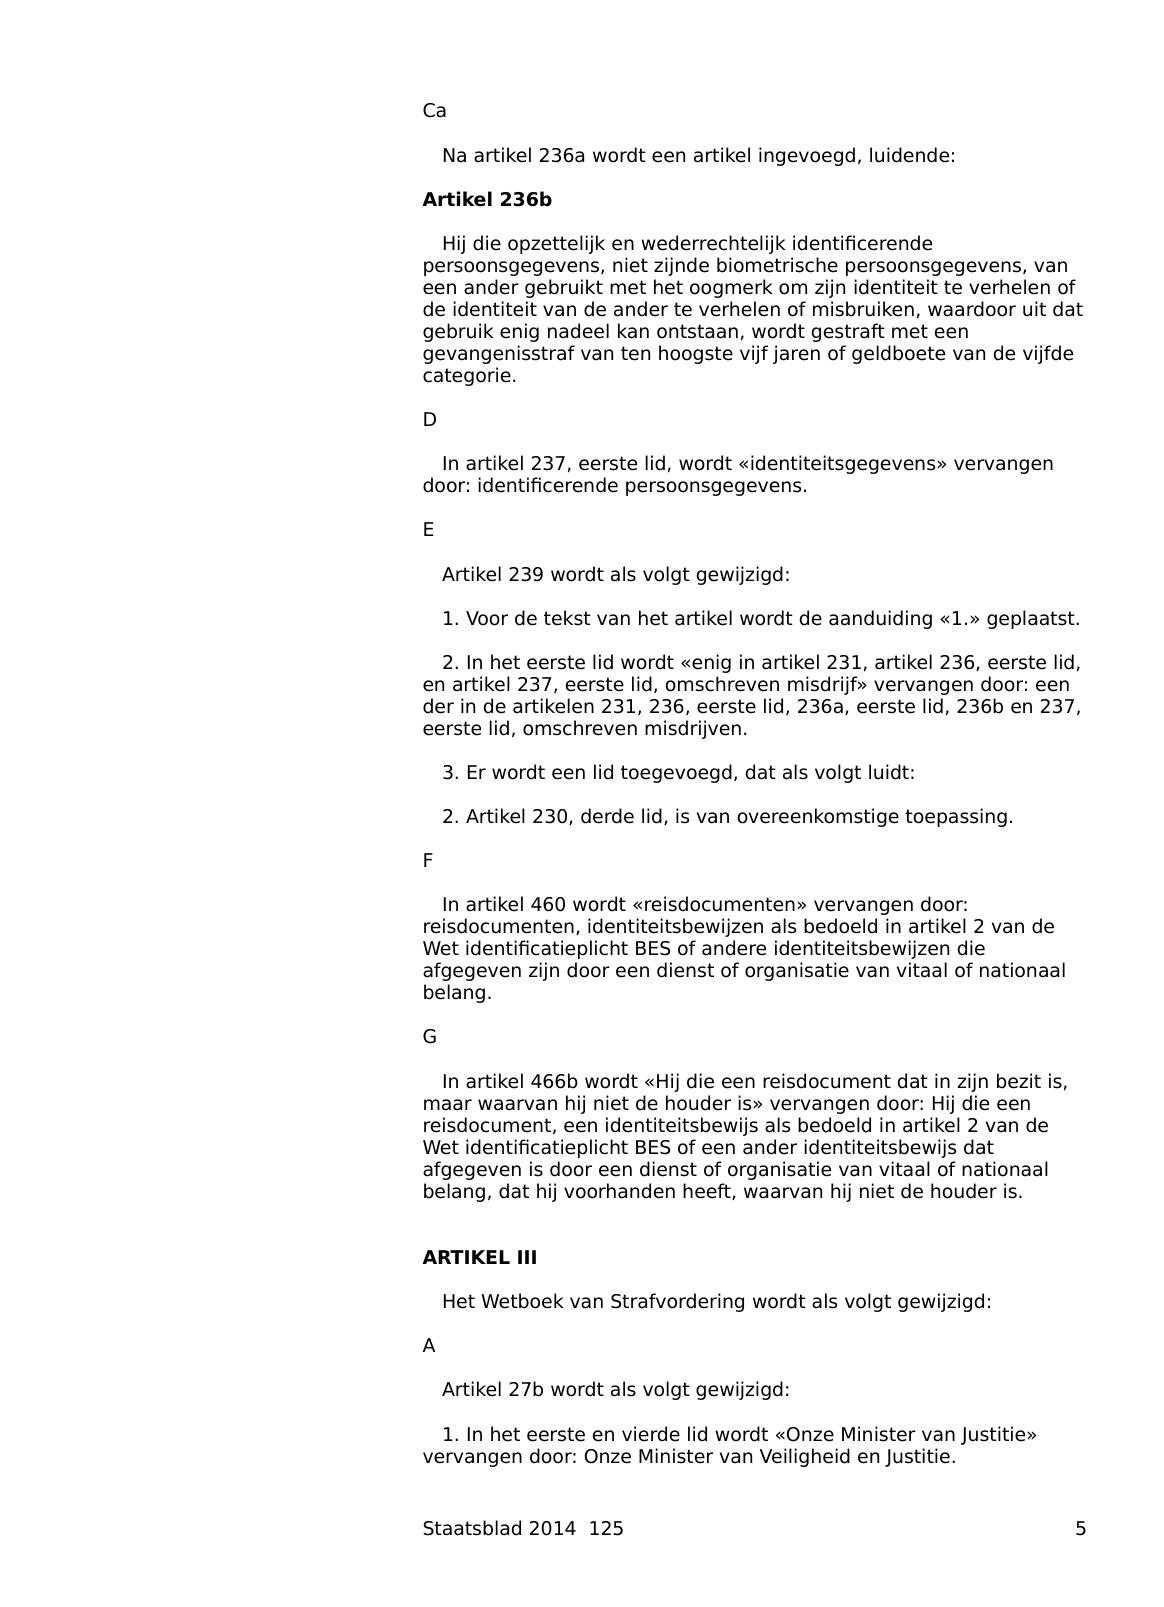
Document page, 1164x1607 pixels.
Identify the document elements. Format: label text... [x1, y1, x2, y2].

text 2. Artikel 230, derde lid, is van overeenkomstige toepassing. [422, 806, 1087, 828]
text 1. In het eerste en vierde lid wordt «Onze Minister van Justitie» vervangen door: Onze Minister van Veiligheid en Justitie. [422, 1423, 1087, 1467]
text Het Wetboek van Strafvordering wordt als volgt gewijzigd: [422, 1291, 1087, 1313]
text F [422, 850, 1087, 872]
text E [422, 519, 1087, 541]
text G [422, 1026, 1087, 1048]
text 1. Voor de tekst van het artikel wordt de aanduiding «1.» geplaatst. [422, 608, 1087, 629]
text 2. In het eerste lid wordt «enig in artikel 231, artikel 236, eerste lid, en artikel 237, eerste lid, omschreven misdrijf» vervangen door: een der in de artikelen 231, 236, eerste lid, 236a, eerste lid, 236b en 237, eerste lid, omschreven misdrijven. [422, 652, 1087, 740]
text Hij die opzettelijk en wederrechtelijk identificerende persoonsgegevens, niet zijnde biometrische persoonsgegevens, van een ander gebruikt met het oogmerk om zijn identiteit te verhelen of de identiteit van de ander te verhelen of misbruiken, waardoor uit dat gebruik enig nadeel kan ontstaan, wordt gestraft met een gevangenisstraf van ten hoogste vijf jaren of geldboete van de vijfde categorie. [422, 233, 1087, 387]
text 3. Er wordt een lid toegevoegd, dat als volgt luidt: [422, 762, 1087, 784]
subtitle ARTIKEL III [422, 1247, 1087, 1269]
text D [422, 409, 1087, 431]
text Na artikel 236a wordt een artikel ingevoegd, luidende: [422, 144, 1087, 167]
subtitle Artikel 236b [422, 189, 1087, 211]
text Artikel 239 wordt als volgt gewijzigd: [422, 563, 1087, 585]
text In artikel 460 wordt «reisdocumenten» vervangen door: reisdocumenten, identiteitsbewijzen als bedoeld in artikel 2 van de Wet identificatieplicht BES of andere identiteitsbewijzen die afgegeven zijn door een dienst of organisatie van vitaal of nationaal belang. [422, 894, 1087, 1004]
text A [422, 1335, 1087, 1357]
text Artikel 27b wordt als volgt gewijzigd: [422, 1379, 1087, 1401]
text In artikel 466b wordt «Hij die een reisdocument dat in zijn bezit is, maar waarvan hij niet de houder is» vervangen door: Hij die een reisdocument, een identiteitsbewijs als bedoeld in artikel 2 van de Wet identificatieplicht BES of een ander identiteitsbewijs dat afgegeven is door een dienst of organisatie van vitaal of nationaal belang, dat hij voorhanden heeft, waarvan hij niet de houder is. [422, 1071, 1087, 1202]
text Ca [422, 100, 1087, 122]
text In artikel 237, eerste lid, wordt «identiteitsgegevens» vervangen door: identificerende persoonsgegevens. [422, 453, 1087, 497]
